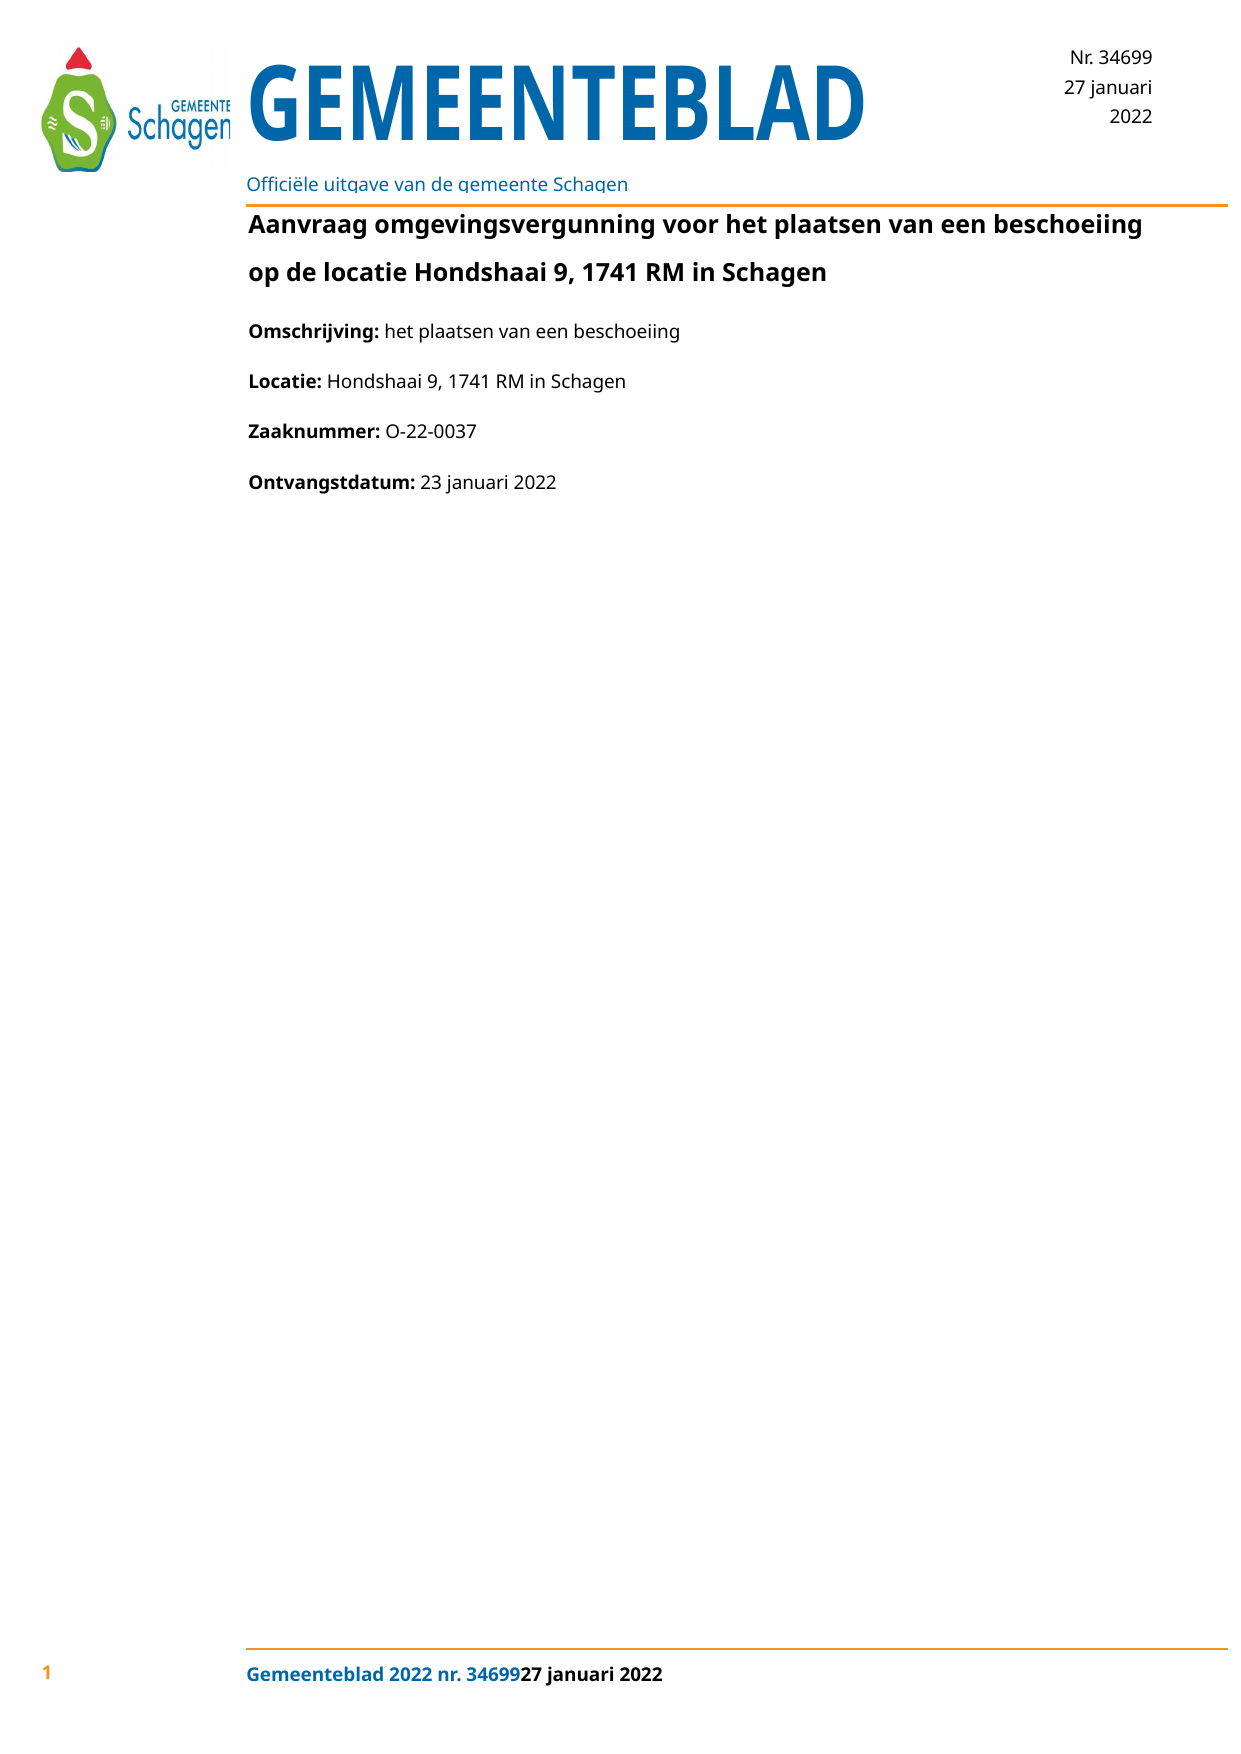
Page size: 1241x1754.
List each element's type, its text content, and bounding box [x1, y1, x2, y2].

text Ontvangstdatum: 23 januari 2022 [248, 469, 1152, 495]
text Aanvraag omgevingsvergunning voor het plaatsen van een beschoeiing op de locatie Hondshaai 9, 1741 RM in Schagen [248, 207, 1152, 288]
text Zaaknummer: O-22-0037 [248, 419, 1152, 444]
text Locatie: Hondshaai 9, 1741 RM in Schagen [248, 368, 1152, 394]
picture [41, 47, 231, 172]
text Omschrijving: het plaatsen van een beschoeiing [248, 318, 1152, 344]
